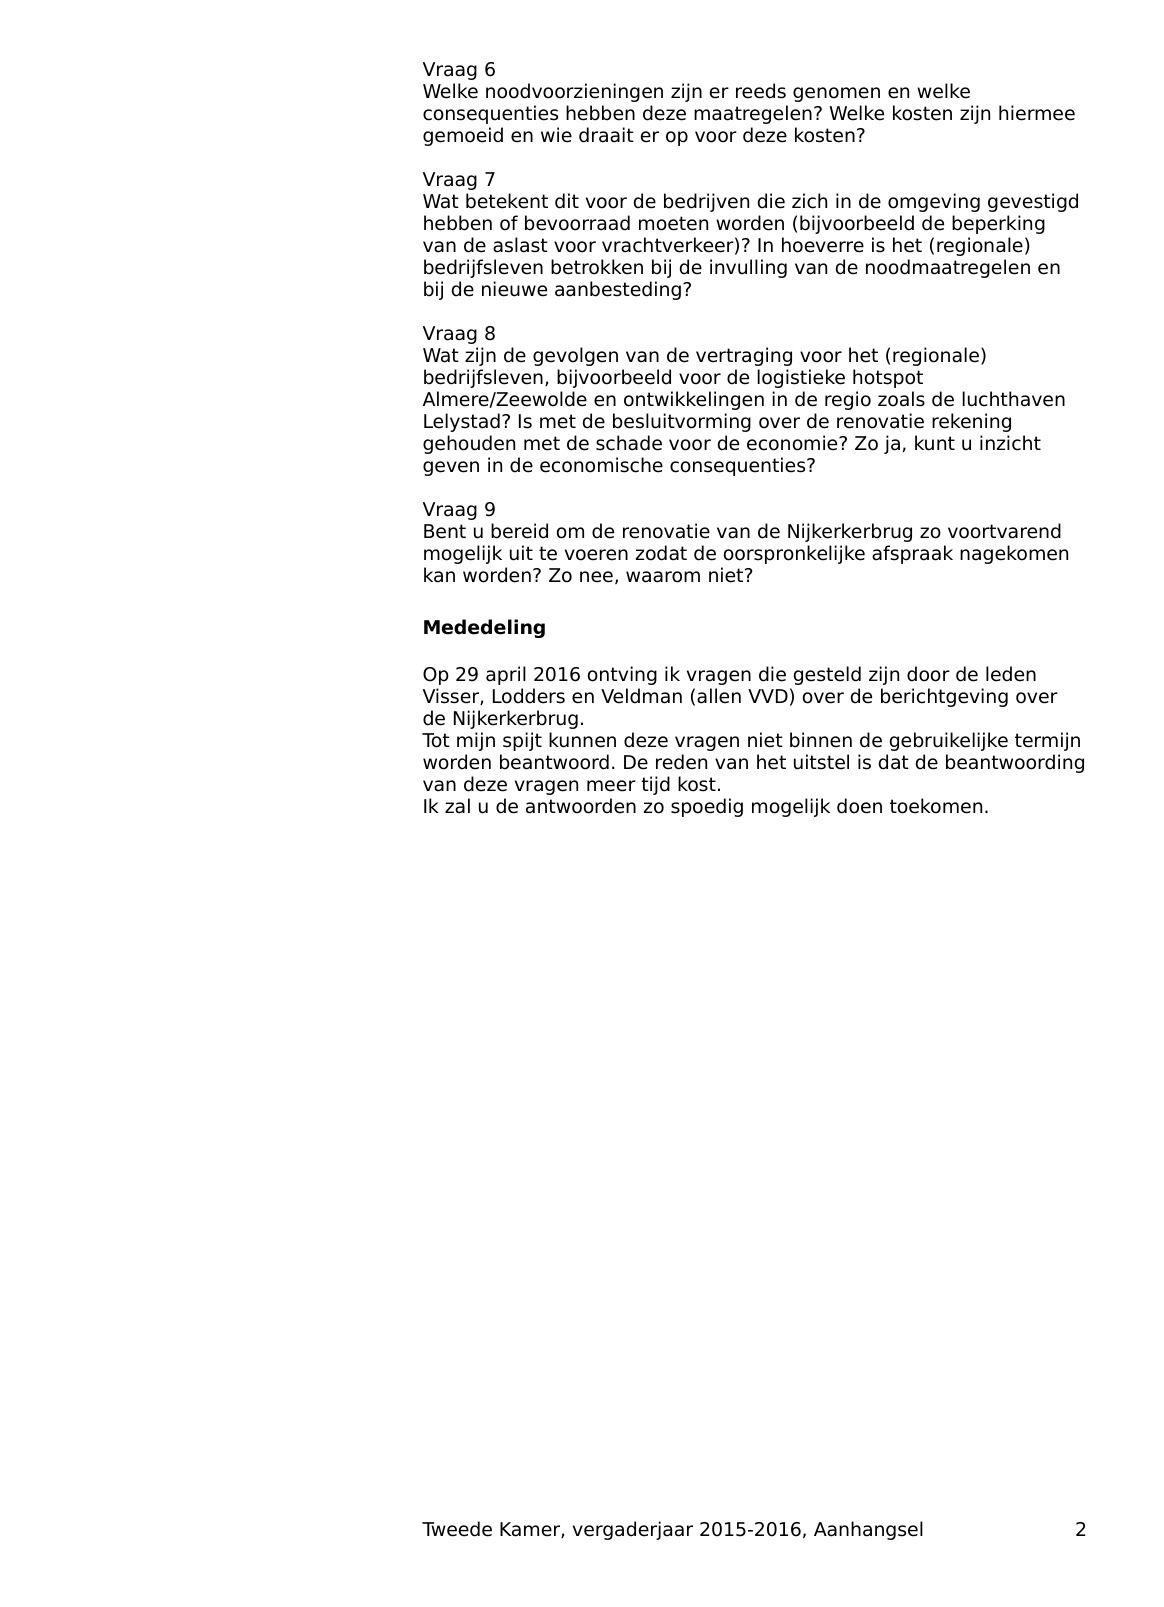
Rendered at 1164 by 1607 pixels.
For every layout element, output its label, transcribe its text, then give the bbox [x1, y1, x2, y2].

text Welke noodvoorzieningen zijn er reeds genomen en welke consequenties hebben deze maatregelen? Welke kosten zijn hiermee gemoeid en wie draait er op voor deze kosten? [422, 81, 1087, 147]
text Vraag 8 [422, 323, 1087, 345]
text Vraag 7 [422, 169, 1087, 191]
text Op 29 april 2016 ontving ik vragen die gesteld zijn door de leden Visser, Lodders en Veldman (allen VVD) over de berichtgeving over de Nijkerkerbrug. [422, 664, 1087, 730]
text Vraag 6 [422, 59, 1087, 81]
text Ik zal u de antwoorden zo spoedig mogelijk doen toekomen. [422, 796, 1087, 818]
text Tot mijn spijt kunnen deze vragen niet binnen de gebruikelijke termijn worden beantwoord. De reden van het uitstel is dat de beantwoording van deze vragen meer tijd kost. [422, 730, 1087, 796]
text Wat betekent dit voor de bedrijven die zich in de omgeving gevestigd hebben of bevoorraad moeten worden (bijvoorbeeld de beperking van de aslast voor vrachtverkeer)? In hoeverre is het (regionale) bedrijfsleven betrokken bij de invulling van de noodmaatregelen en bij de nieuwe aanbesteding? [422, 191, 1087, 301]
subtitle Mededeling [422, 617, 1087, 639]
text Vraag 9 [422, 499, 1087, 521]
text Wat zijn de gevolgen van de vertraging voor het (regionale) bedrijfsleven, bijvoorbeeld voor de logistieke hotspot Almere/Zeewolde en ontwikkelingen in de regio zoals de luchthaven Lelystad? Is met de besluitvorming over de renovatie rekening gehouden met de schade voor de economie? Zo ja, kunt u inzicht geven in de economische consequenties? [422, 345, 1087, 477]
text Bent u bereid om de renovatie van de Nijkerkerbrug zo voortvarend mogelijk uit te voeren zodat de oorspronkelijke afspraak nagekomen kan worden? Zo nee, waarom niet? [422, 521, 1087, 587]
